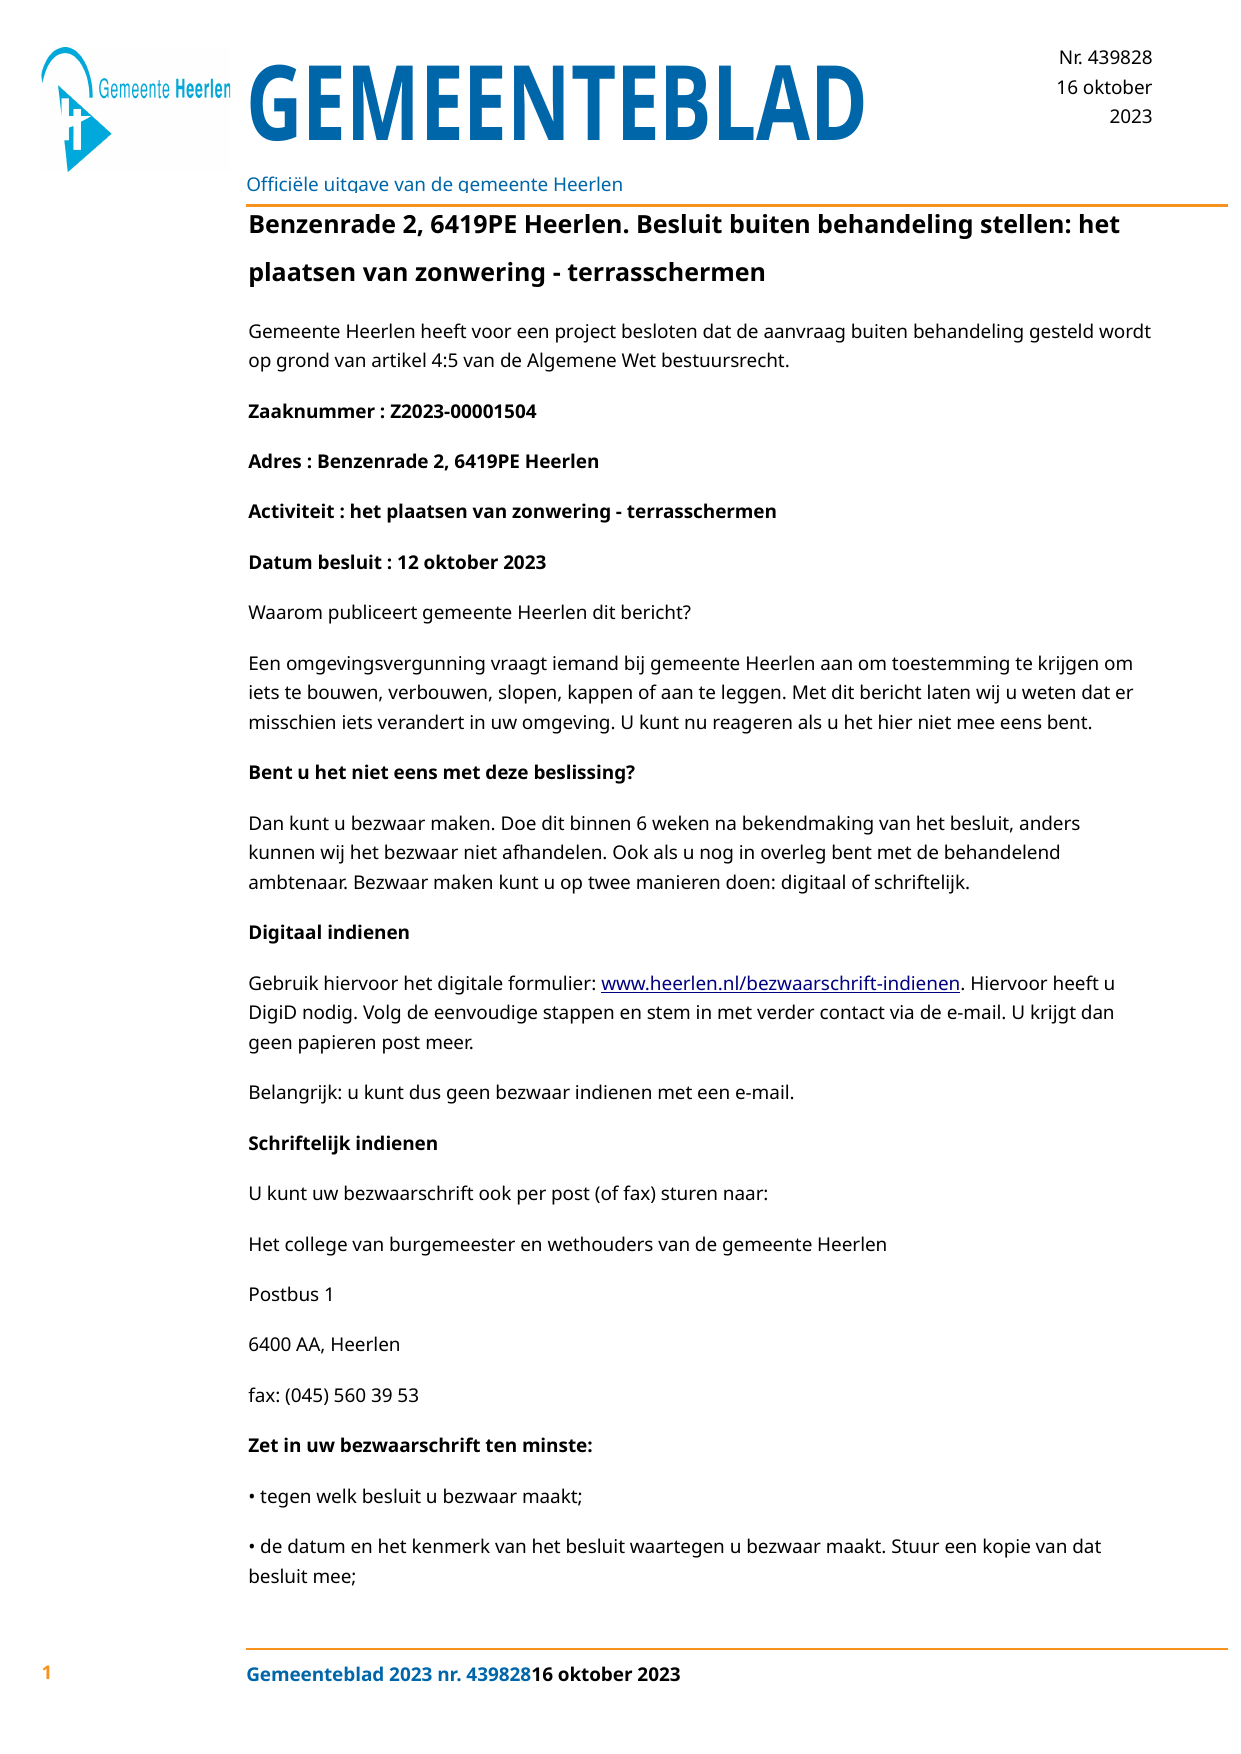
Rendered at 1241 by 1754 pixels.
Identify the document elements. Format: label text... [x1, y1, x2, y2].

text Een omgevingsvergunning vraagt iemand bij gemeente Heerlen aan om toestemming te krijgen om iets te bouwen, verbouwen, slopen, kappen of aan te leggen. Met dit bericht laten wij u weten dat er misschien iets verandert in uw omgeving. U kunt nu reageren als u het hier niet mee eens bent. [248, 650, 1152, 735]
text Zaaknummer : Z2023-00001504 [248, 398, 1152, 424]
text • de datum en het kenmerk van het besluit waartegen u bezwaar maakt. Stuur een kopie van dat besluit mee; [248, 1533, 1152, 1589]
text Belangrijk: u kunt dus geen bezwaar indienen met een e-mail. [248, 1079, 1152, 1105]
text Datum besluit : 12 oktober 2023 [248, 549, 1152, 575]
picture [41, 47, 59, 70]
text • tegen welk besluit u bezwaar maakt; [248, 1483, 1152, 1509]
text Gemeente Heerlen heeft voor een project besloten dat de aanvraag buiten behandeling gesteld wordt op grond van artikel 4:5 van de Algemene Wet bestuursrecht. [248, 318, 1152, 373]
text Postbus 1 [248, 1281, 1152, 1307]
picture [41, 47, 231, 172]
text U kunt uw bezwaarschrift ook per post (of fax) sturen naar: [248, 1180, 1152, 1206]
text Zet in uw bezwaarschrift ten minste: [248, 1432, 1152, 1458]
text Adres : Benzenrade 2, 6419PE Heerlen [248, 448, 1152, 474]
text Het college van burgemeester en wethouders van de gemeente Heerlen [248, 1231, 1152, 1257]
text Benzenrade 2, 6419PE Heerlen. Besluit buiten behandeling stellen: het plaatsen van zonwering - terrasschermen [248, 207, 1152, 288]
text Schriftelijk indienen [248, 1130, 1152, 1156]
text Gebruik hiervoor het digitale formulier: www.heerlen.nl/bezwaarschrift-indienen. Hiervoor heeft u DigiD nodig. Volg de eenvoudige stappen en stem in met verder contact via de e-mail. U krijgt dan geen papieren post meer. [248, 970, 1152, 1055]
text Dan kunt u bezwaar maken. Doe dit binnen 6 weken na bekendmaking van het besluit, anders kunnen wij het bezwaar niet afhandelen. Ook als u nog in overleg bent met de behandelend ambtenaar. Bezwaar maken kunt u op twee manieren doen: digitaal of schriftelijk. [248, 810, 1152, 895]
text 6400 AA, Heerlen [248, 1332, 1152, 1357]
text fax: (045) 560 39 53 [248, 1382, 1152, 1408]
text Activiteit : het plaatsen van zonwering - terrasschermen [248, 499, 1152, 524]
text Digitaal indienen [248, 919, 1152, 945]
text Bent u het niet eens met deze beslissing? [248, 759, 1152, 785]
text Waarom publiceert gemeente Heerlen dit bericht? [248, 599, 1152, 625]
